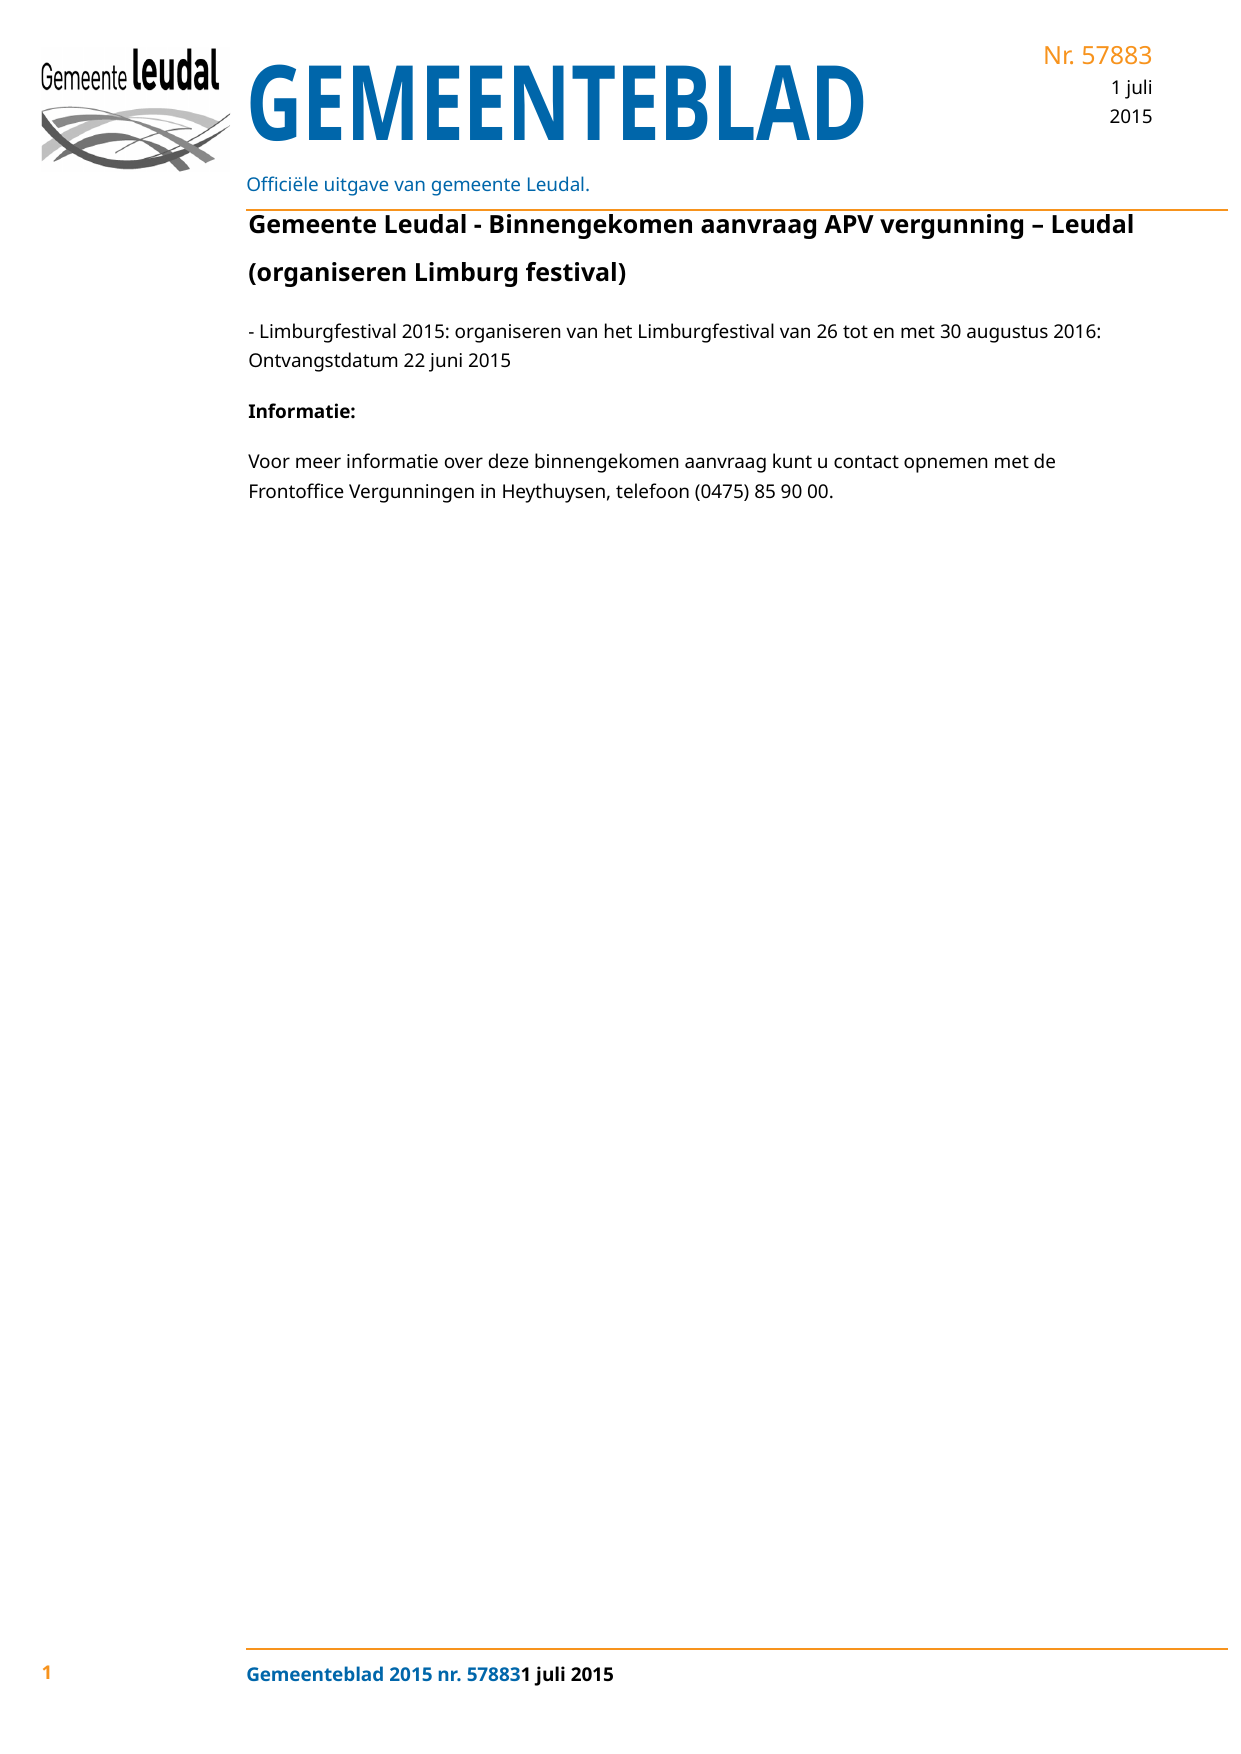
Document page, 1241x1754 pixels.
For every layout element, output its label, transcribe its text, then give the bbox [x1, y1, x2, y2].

text Gemeente Leudal - Binnengekomen aanvraag APV vergunning – Leudal (organiseren Limburg festival) [248, 211, 1152, 288]
text Voor meer informatie over deze binnengekomen aanvraag kunt u contact opnemen met de Frontoffice Vergunningen in Heythuysen, telefoon (0475) 85 90 00. [248, 448, 1152, 504]
picture [41, 47, 231, 172]
text Informatie: [248, 398, 1152, 424]
text - Limburgfestival 2015: organiseren van het Limburgfestival van 26 tot en met 30 augustus 2016: Ontvangstdatum 22 juni 2015 [248, 318, 1152, 373]
